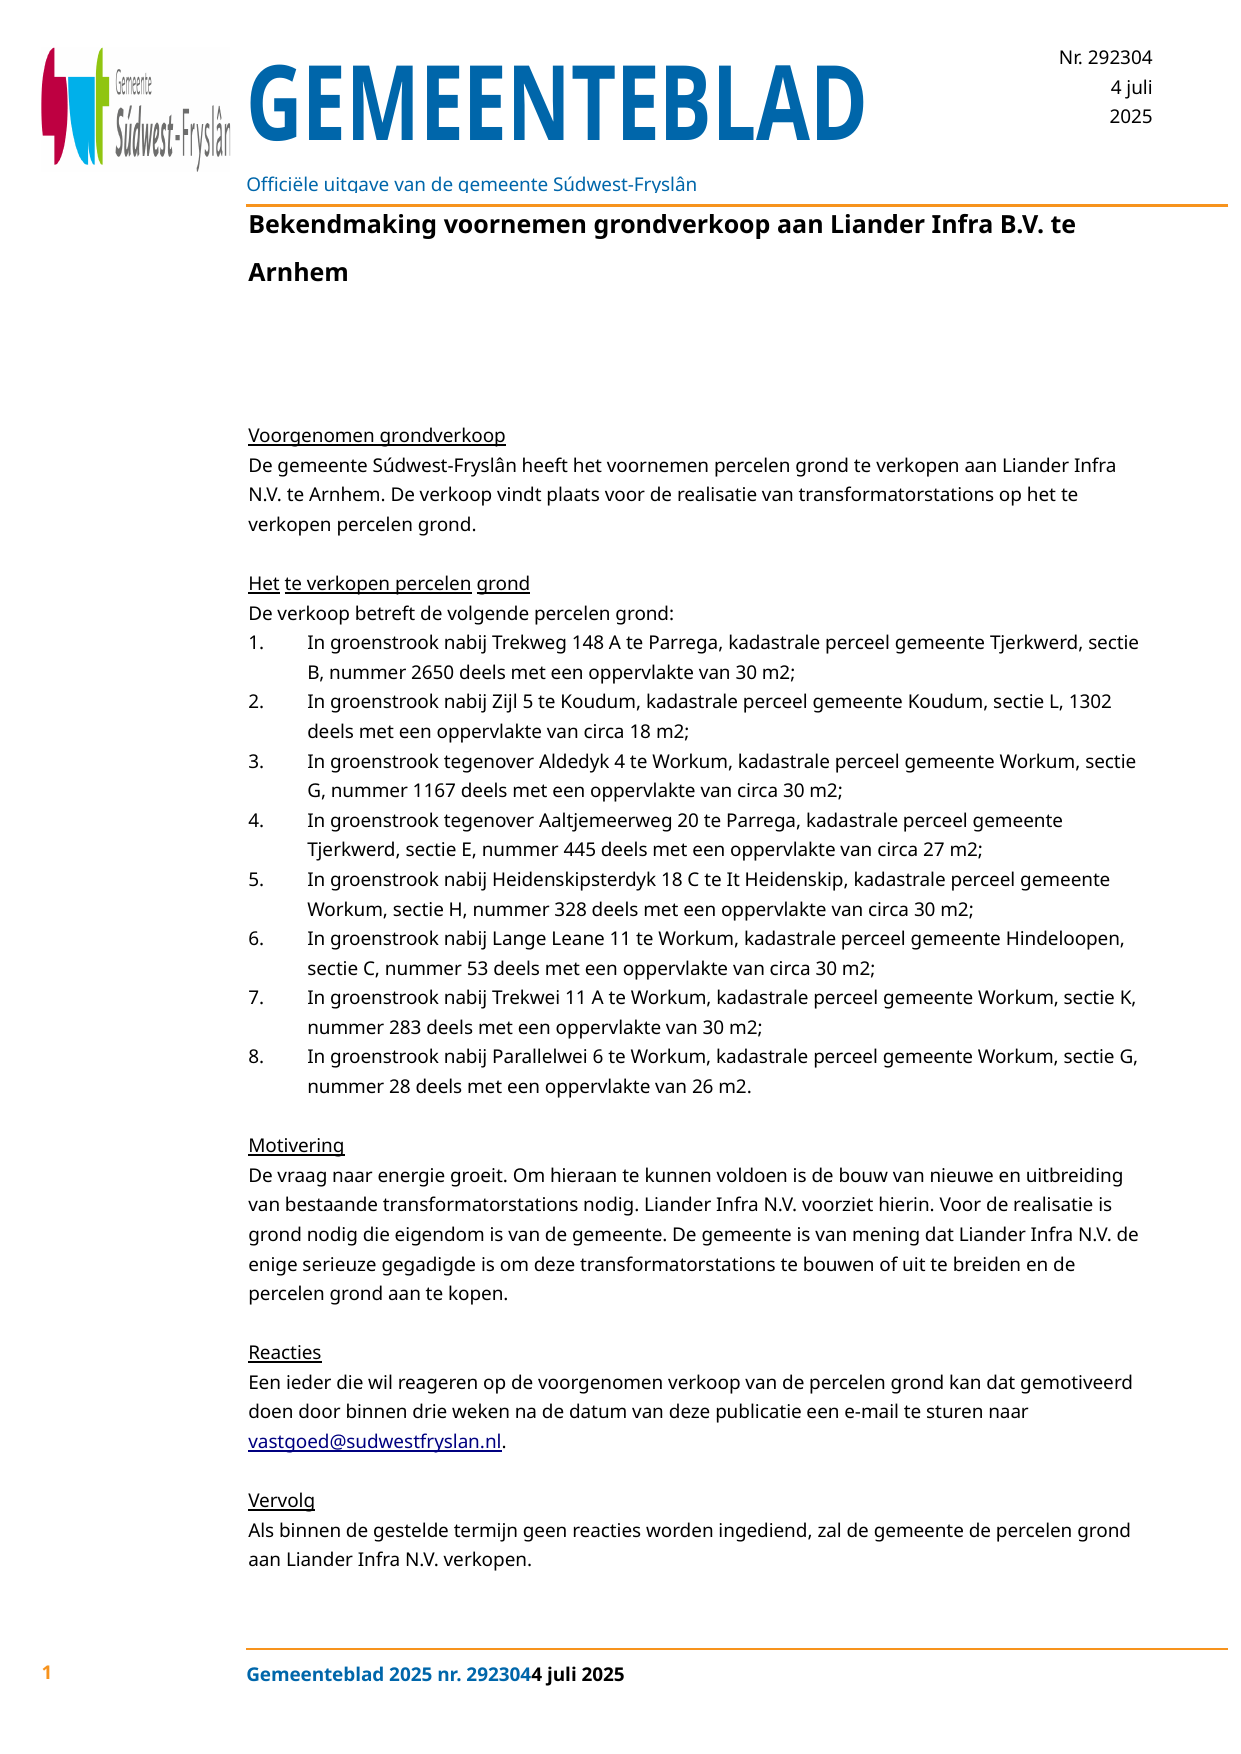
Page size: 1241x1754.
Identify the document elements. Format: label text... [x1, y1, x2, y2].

list In groenstrook nabij Heidenskipsterdyk 18 C te It Heidenskip, kadastrale perceel gemeente Workum, sectie H, nummer 328 deels met een oppervlakte van circa 30 m2; [248, 866, 1152, 922]
list In groenstrook nabij Parallelwei 6 te Workum, kadastrale perceel gemeente Workum, sectie G, nummer 28 deels met een oppervlakte van 26 m2. [248, 1044, 1152, 1099]
list In groenstrook nabij Trekwei 11 A te Workum, kadastrale perceel gemeente Workum, sectie K, nummer 283 deels met een oppervlakte van 30 m2; [248, 984, 1152, 1040]
list In groenstrook nabij Trekweg 148 A te Parrega, kadastrale perceel gemeente Tjerkwerd, sectie B, nummer 2650 deels met een oppervlakte van 30 m2; [248, 629, 1152, 685]
text Voorgenomen grondverkoop [248, 422, 1152, 448]
picture [41, 47, 231, 172]
text De gemeente Súdwest-Fryslân heeft het voornemen percelen grond te verkopen aan Liander Infra N.V. te Arnhem. De verkoop vindt plaats voor de realisatie van transformatorstations op het te verkopen percelen grond. [248, 452, 1152, 537]
list In groenstrook nabij Zijl 5 te Koudum, kadastrale perceel gemeente Koudum, sectie L, 1302 deels met een oppervlakte van circa 18 m2; [248, 689, 1152, 744]
list In groenstrook tegenover Aaltjemeerweg 20 te Parrega, kadastrale perceel gemeente Tjerkwerd, sectie E, nummer 445 deels met een oppervlakte van circa 27 m2; [248, 807, 1152, 862]
text Een ieder die wil reageren op de voorgenomen verkoop van de percelen grond kan dat gemotiveerd doen door binnen drie weken na de datum van deze publicatie een e-mail te sturen naar vastgoed@sudwestfryslan.nl. [248, 1369, 1152, 1454]
list In groenstrook nabij Lange Leane 11 te Workum, kadastrale perceel gemeente Hindeloopen, sectie C, nummer 53 deels met een oppervlakte van circa 30 m2; [248, 925, 1152, 981]
list In groenstrook tegenover Aldedyk 4 te Workum, kadastrale perceel gemeente Workum, sectie G, nummer 1167 deels met een oppervlakte van circa 30 m2; [248, 748, 1152, 803]
text De vraag naar energie groeit. Om hieraan te kunnen voldoen is de bouw van nieuwe en uitbreiding van bestaande transformatorstations nodig. Liander Infra N.V. voorziet hierin. Voor de realisatie is grond nodig die eigendom is van de gemeente. De gemeente is van mening dat Liander Infra N.V. de enige serieuze gegadigde is om deze transformatorstations te bouwen of uit te breiden en de percelen grond aan te kopen. [248, 1162, 1152, 1306]
text De verkoop betreft de volgende percelen grond: [248, 600, 1152, 626]
text Als binnen de gestelde termijn geen reacties worden ingediend, zal de gemeente de percelen grond aan Liander Infra N.V. verkopen. [248, 1517, 1152, 1572]
text Reacties [248, 1339, 1152, 1365]
text Motivering [248, 1132, 1152, 1158]
text Vervolg [248, 1487, 1152, 1513]
text Het te verkopen percelen grond [248, 570, 1152, 596]
text Bekendmaking voornemen grondverkoop aan Liander Infra B.V. te Arnhem [248, 207, 1152, 288]
